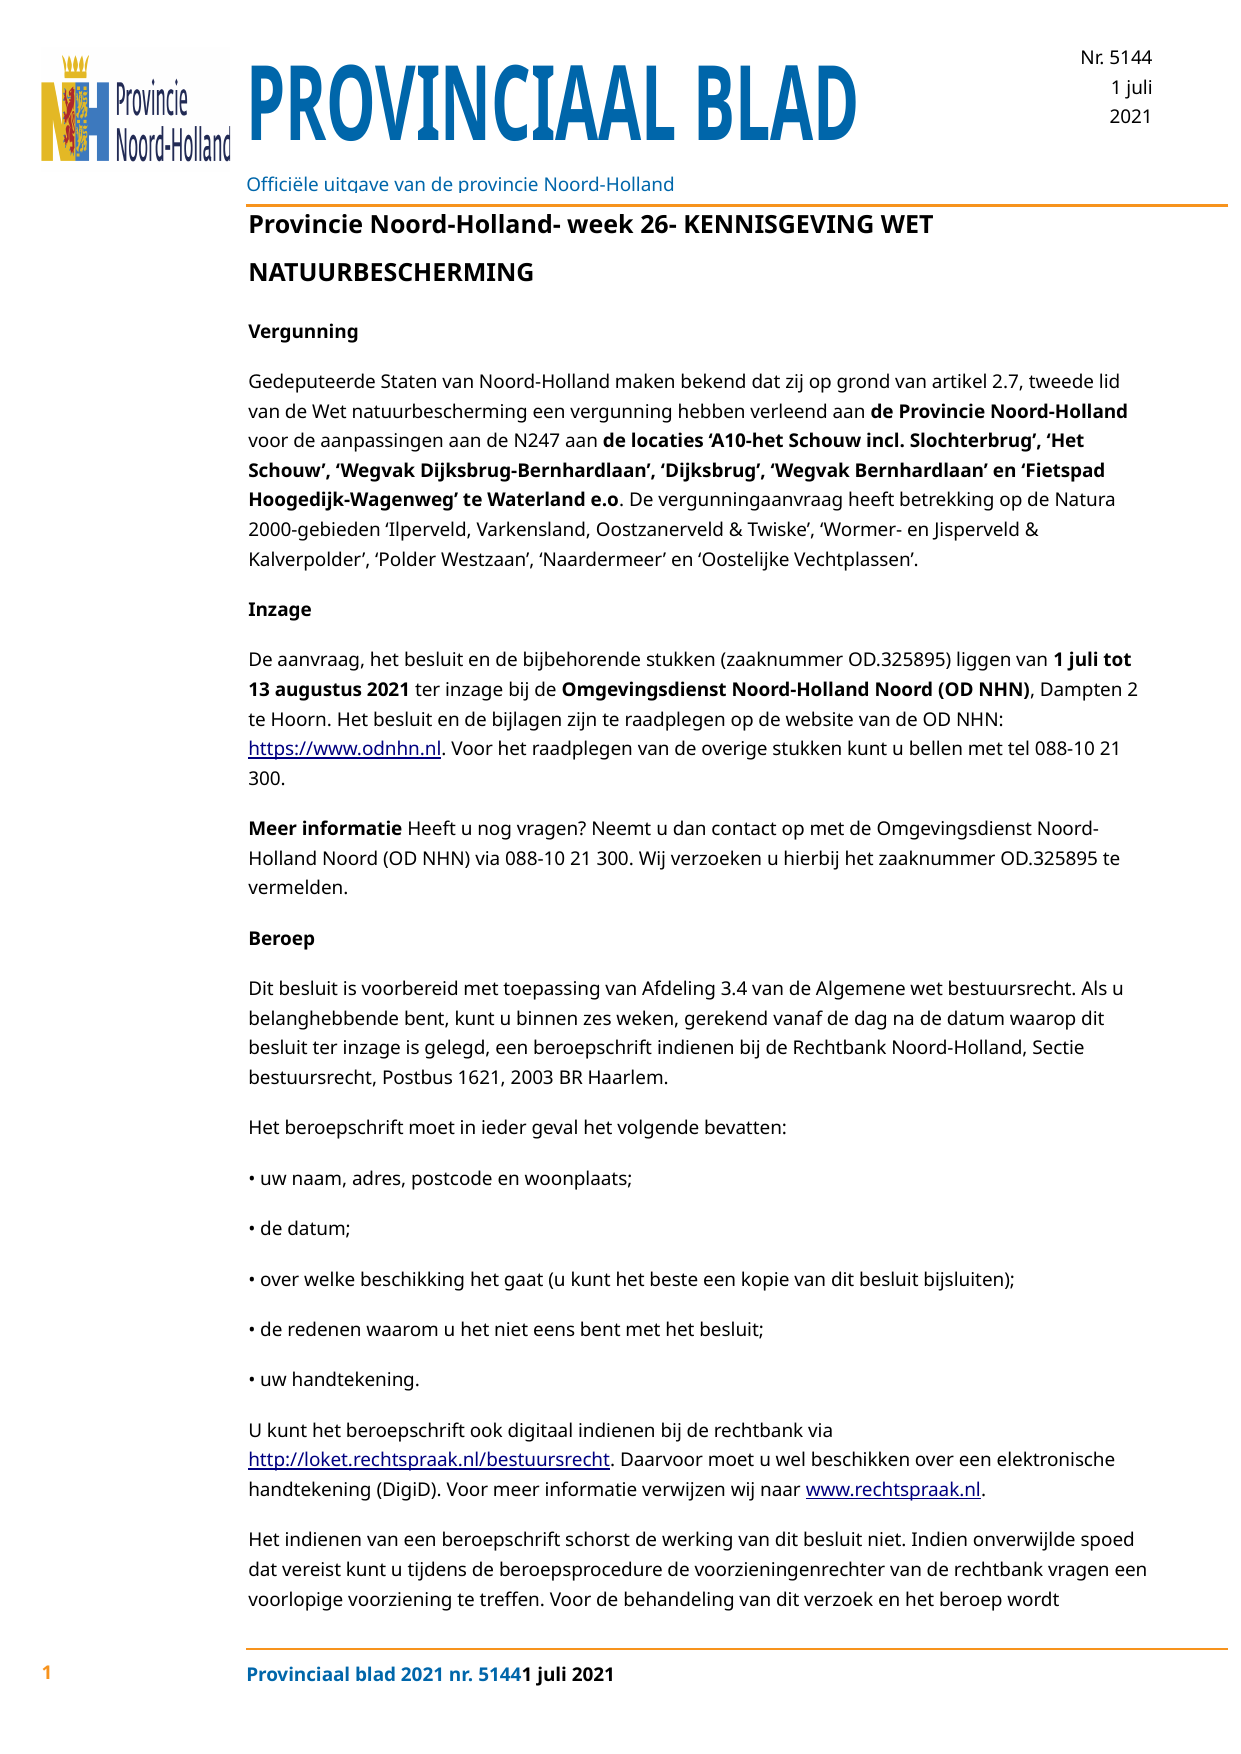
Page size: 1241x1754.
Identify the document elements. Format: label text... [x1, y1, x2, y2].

text Inzage [248, 596, 1152, 622]
text Provincie Noord-Holland- week 26- KENNISGEVING WET NATUURBESCHERMING [248, 207, 1152, 288]
text Meer informatie Heeft u nog vragen? Neemt u dan contact op met de Omgevingsdienst Noord-Holland Noord (OD NHN) via 088-10 21 300. Wij verzoeken u hierbij het zaaknummer OD.325895 te vermelden. [248, 815, 1152, 900]
text Beroep [248, 925, 1152, 951]
text • de redenen waarom u het niet eens bent met het besluit; [248, 1316, 1152, 1342]
text Dit besluit is voorbereid met toepassing van Afdeling 3.4 van de Algemene wet bestuursrecht. Als u belanghebbende bent, kunt u binnen zes weken, gerekend vanaf de dag na de datum waarop dit besluit ter inzage is gelegd, een beroepschrift indienen bij de Rechtbank Noord-Holland, Sectie bestuursrecht, Postbus 1621, 2003 BR Haarlem. [248, 975, 1152, 1090]
text Het beroepschrift moet in ieder geval het volgende bevatten: [248, 1114, 1152, 1140]
text • uw naam, adres, postcode en woonplaats; [248, 1165, 1152, 1191]
text Het indienen van een beroepschrift schorst de werking van dit besluit niet. Indien onverwijlde spoed dat vereist kunt u tijdens de beroepsprocedure de voorzieningenrechter van de rechtbank vragen een voorlopige voorziening te treffen. Voor de behandeling van dit verzoek en het beroep wordt [248, 1527, 1152, 1612]
text U kunt het beroepschrift ook digitaal indienen bij de rechtbank via http://loket.rechtspraak.nl/bestuursrecht. Daarvoor moet u wel beschikken over een elektronische handtekening (DigiD). Voor meer informatie verwijzen wij naar www.rechtspraak.nl. [248, 1417, 1152, 1502]
text • uw handtekening. [248, 1367, 1152, 1392]
text De aanvraag, het besluit en de bijbehorende stukken (zaaknummer OD.325895) liggen van 1 juli tot 13 augustus 2021 ter inzage bij de Omgevingsdienst Noord-Holland Noord (OD NHN), Dampten 2 te Hoorn. Het besluit en de bijlagen zijn te raadplegen op de website van de OD NHN: https://www.odnhn.nl. Voor het raadplegen van de overige stukken kunt u bellen met tel 088-10 21 300. [248, 647, 1152, 791]
text Gedeputeerde Staten van Noord-Holland maken bekend dat zij op grond van artikel 2.7, tweede lid van de Wet natuurbescherming een vergunning hebben verleend aan de Provincie Noord-Holland voor de aanpassingen aan de N247 aan de locaties ‘A10-het Schouw incl. Slochterbrug’, ‘Het Schouw’, ‘Wegvak Dijksbrug-Bernhardlaan’, ‘Dijksbrug’, ‘Wegvak Bernhardlaan’ en ‘Fietspad Hoogedijk-Wagenweg’ te Waterland e.o. De vergunningaanvraag heeft betrekking op de Natura 2000-gebieden ‘Ilperveld, Varkensland, Oostzanerveld & Twiske’, ‘Wormer- en Jisperveld & Kalverpolder’, ‘Polder Westzaan’, ‘Naardermeer’ en ‘Oostelijke Vechtplassen’. [248, 368, 1152, 572]
picture [41, 47, 231, 172]
text • de datum; [248, 1215, 1152, 1241]
text • over welke beschikking het gaat (u kunt het beste een kopie van dit besluit bijsluiten); [248, 1266, 1152, 1292]
text Vergunning [248, 318, 1152, 344]
